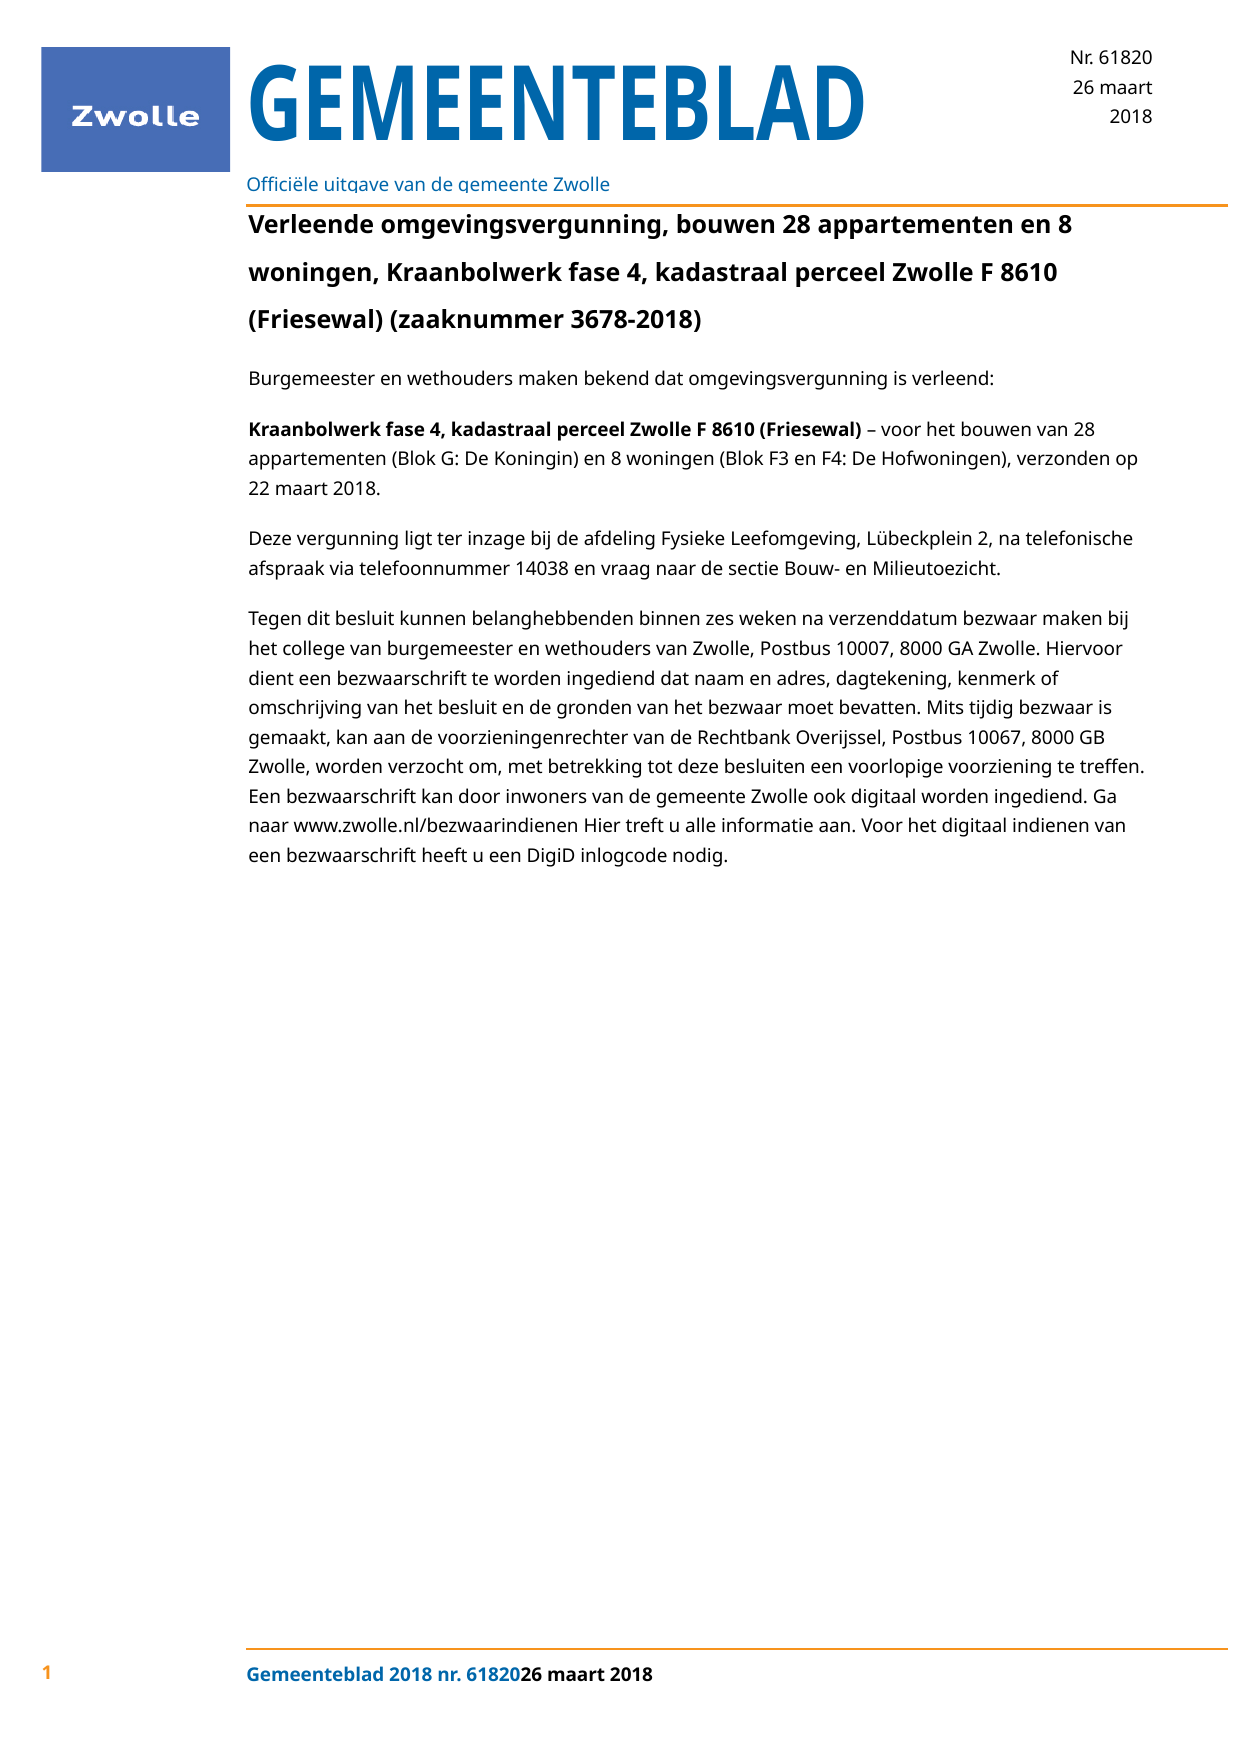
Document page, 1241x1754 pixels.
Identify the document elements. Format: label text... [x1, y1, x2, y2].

text Burgemeester en wethouders maken bekend dat omgevingsvergunning is verleend: [248, 366, 1152, 391]
text Deze vergunning ligt ter inzage bij de afdeling Fysieke Leefomgeving, Lübeckplein 2, na telefonische afspraak via telefoonnummer 14038 en vraag naar de sectie Bouw- en Milieutoezicht. [248, 526, 1152, 581]
text Verleende omgevingsvergunning, bouwen 28 appartementen en 8 woningen, Kraanbolwerk fase 4, kadastraal perceel Zwolle F 8610 (Friesewal) (zaaknummer 3678-2018) [248, 207, 1152, 336]
text Tegen dit besluit kunnen belanghebbenden binnen zes weken na verzenddatum bezwaar maken bij het college van burgemeester en wethouders van Zwolle, Postbus 10007, 8000 GA Zwolle. Hiervoor dient een bezwaarschrift te worden ingediend dat naam en adres, dagtekening, kenmerk of omschrijving van het besluit en de gronden van het bezwaar moet bevatten. Mits tijdig bezwaar is gemaakt, kan aan de voorzieningenrechter van de Rechtbank Overijssel, Postbus 10067, 8000 GB Zwolle, worden verzocht om, met betrekking tot deze besluiten een voorlopige voorziening te treffen. Een bezwaarschrift kan door inwoners van de gemeente Zwolle ook digitaal worden ingediend. Ga naar www.zwolle.nl/bezwaarindienen Hier treft u alle informatie aan. Voor het digitaal indienen van een bezwaarschrift heeft u een DigiD inlogcode nodig. [248, 606, 1152, 868]
picture [41, 47, 231, 172]
text Kraanbolwerk fase 4, kadastraal perceel Zwolle F 8610 (Friesewal) – voor het bouwen van 28 appartementen (Blok G: De Koningin) en 8 woningen (Blok F3 en F4: De Hofwoningen), verzonden op 22 maart 2018. [248, 416, 1152, 501]
